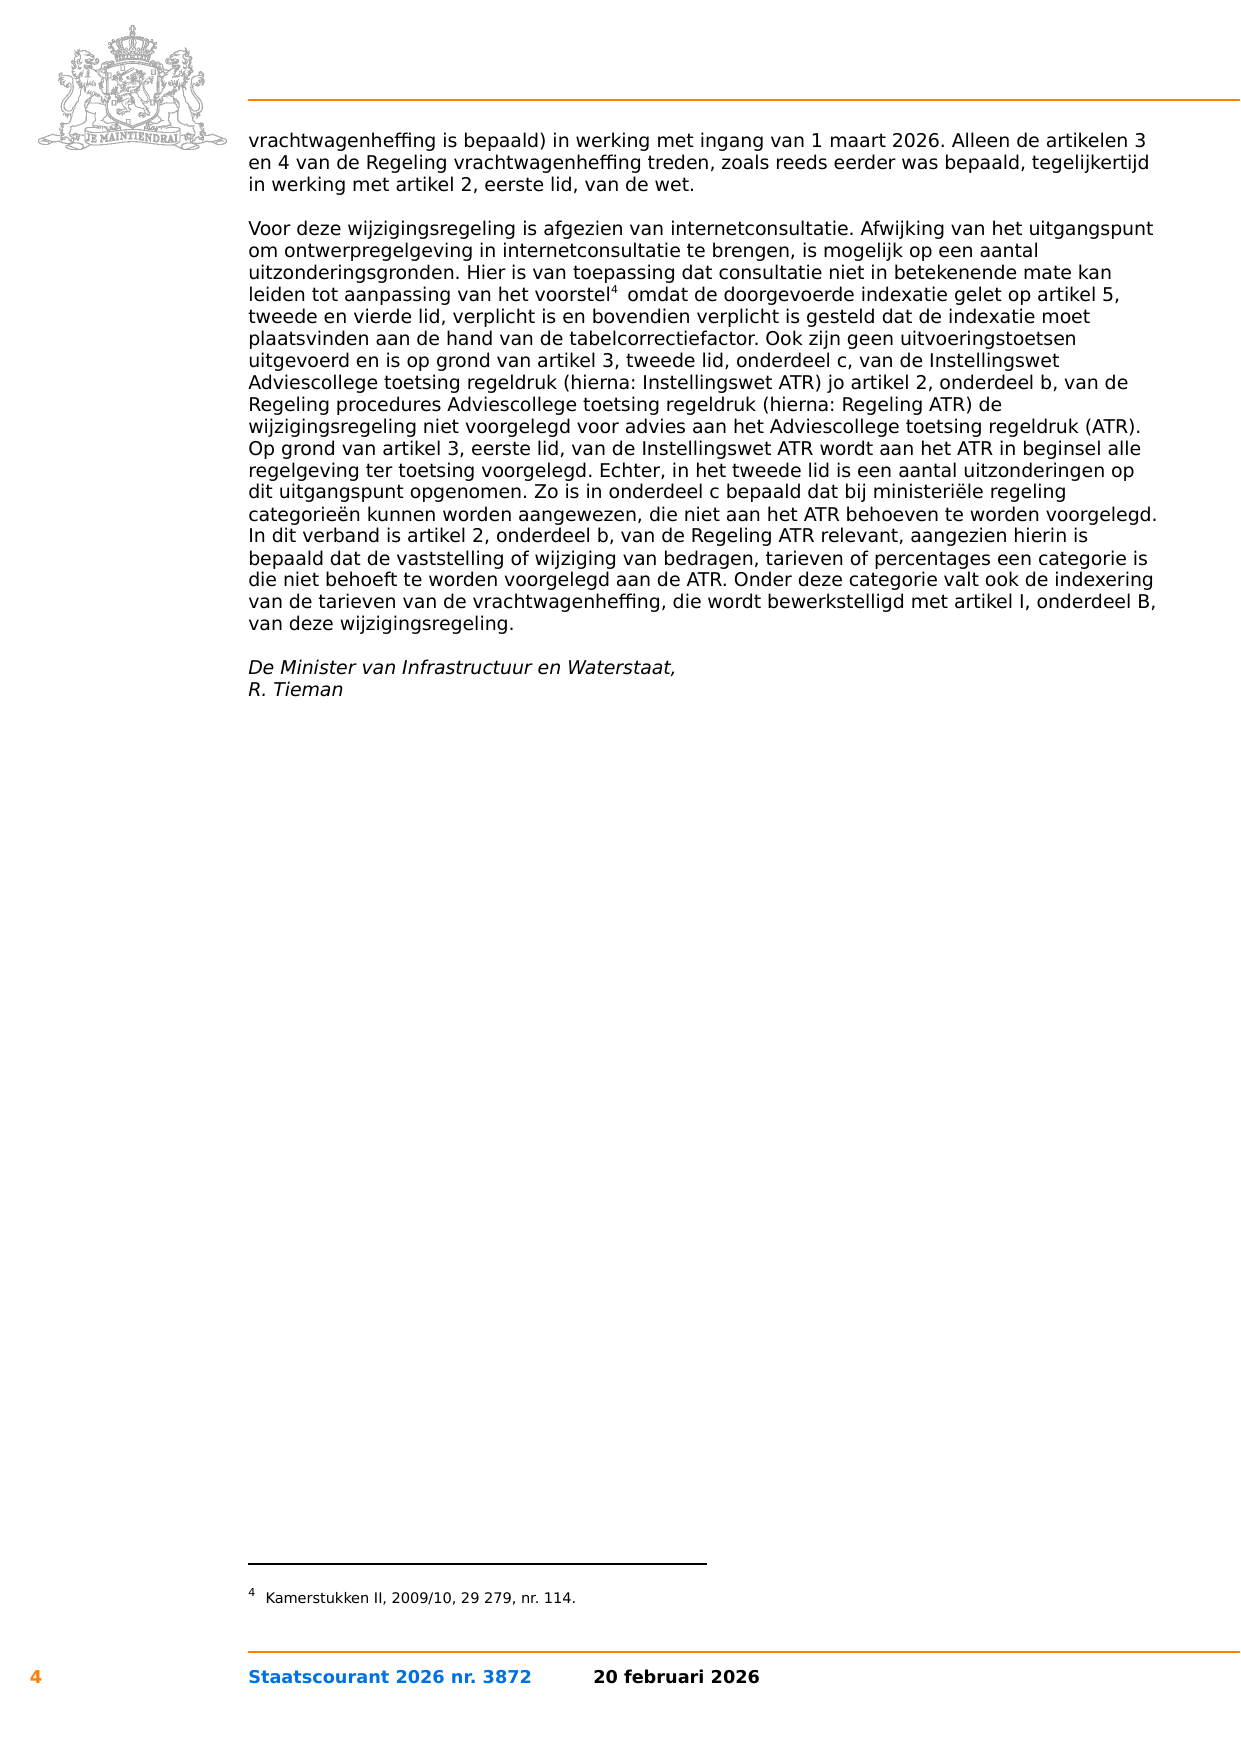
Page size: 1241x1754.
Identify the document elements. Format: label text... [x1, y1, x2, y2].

text Voor deze wijzigingsregeling is afgezien van internetconsultatie. Afwijking van het uitgangspunt om ontwerpregelgeving in internetconsultatie te brengen, is mogelijk op een aantal uitzonderingsgronden. Hier is van toepassing dat consultatie niet in betekenende mate kan leiden tot aanpassing van het voorstel omdat de doorgevoerde indexatie gelet op artikel 5, tweede en vierde lid, verplicht is en bovendien verplicht is gesteld dat de indexatie moet plaatsvinden aan de hand van de tabelcorrectiefactor. Ook zijn geen uitvoeringstoetsen uitgevoerd en is op grond van artikel 3, tweede lid, onderdeel c, van de Instellingswet Adviescollege toetsing regeldruk (hierna: Instellingswet ATR) jo artikel 2, onderdeel b, van de Regeling procedures Adviescollege toetsing regeldruk (hierna: Regeling ATR) de wijzigingsregeling niet voorgelegd voor advies aan het Adviescollege toetsing regeldruk (ATR). Op grond van artikel 3, eerste lid, van de Instellingswet ATR wordt aan het ATR in beginsel alle regelgeving ter toetsing voorgelegd. Echter, in het tweede lid is een aantal uitzonderingen op dit uitgangspunt opgenomen. Zo is in onderdeel c bepaald dat bij ministeriële regeling categorieën kunnen worden aangewezen, die niet aan het ATR behoeven te worden voorgelegd. In dit verband is artikel 2, onderdeel b, van de Regeling ATR relevant, aangezien hierin is bepaald dat de vaststelling of wijziging van bedragen, tarieven of percentages een categorie is die niet behoeft te worden voorgelegd aan de ATR. Onder deze categorie valt ook de indexering van de tarieven van de vrachtwagenheffing, die wordt bewerkstelligd met artikel I, onderdeel B, van deze wijzigingsregeling. [248, 218, 1163, 635]
text vrachtwagenheffing is bepaald) in werking met ingang van 1 maart 2026. Alleen de artikelen 3 en 4 van de Regeling vrachtwagenheffing treden, zoals reeds eerder was bepaald, tegelijkertijd in werking met artikel 2, eerste lid, van de wet. [248, 130, 1163, 196]
picture [38, 25, 227, 150]
text Kamerstukken II, 2009/10, 29 279, nr. 114. [248, 1586, 1163, 1608]
text De Minister van Infrastructuur en Waterstaat, R. Tieman [248, 657, 1163, 701]
